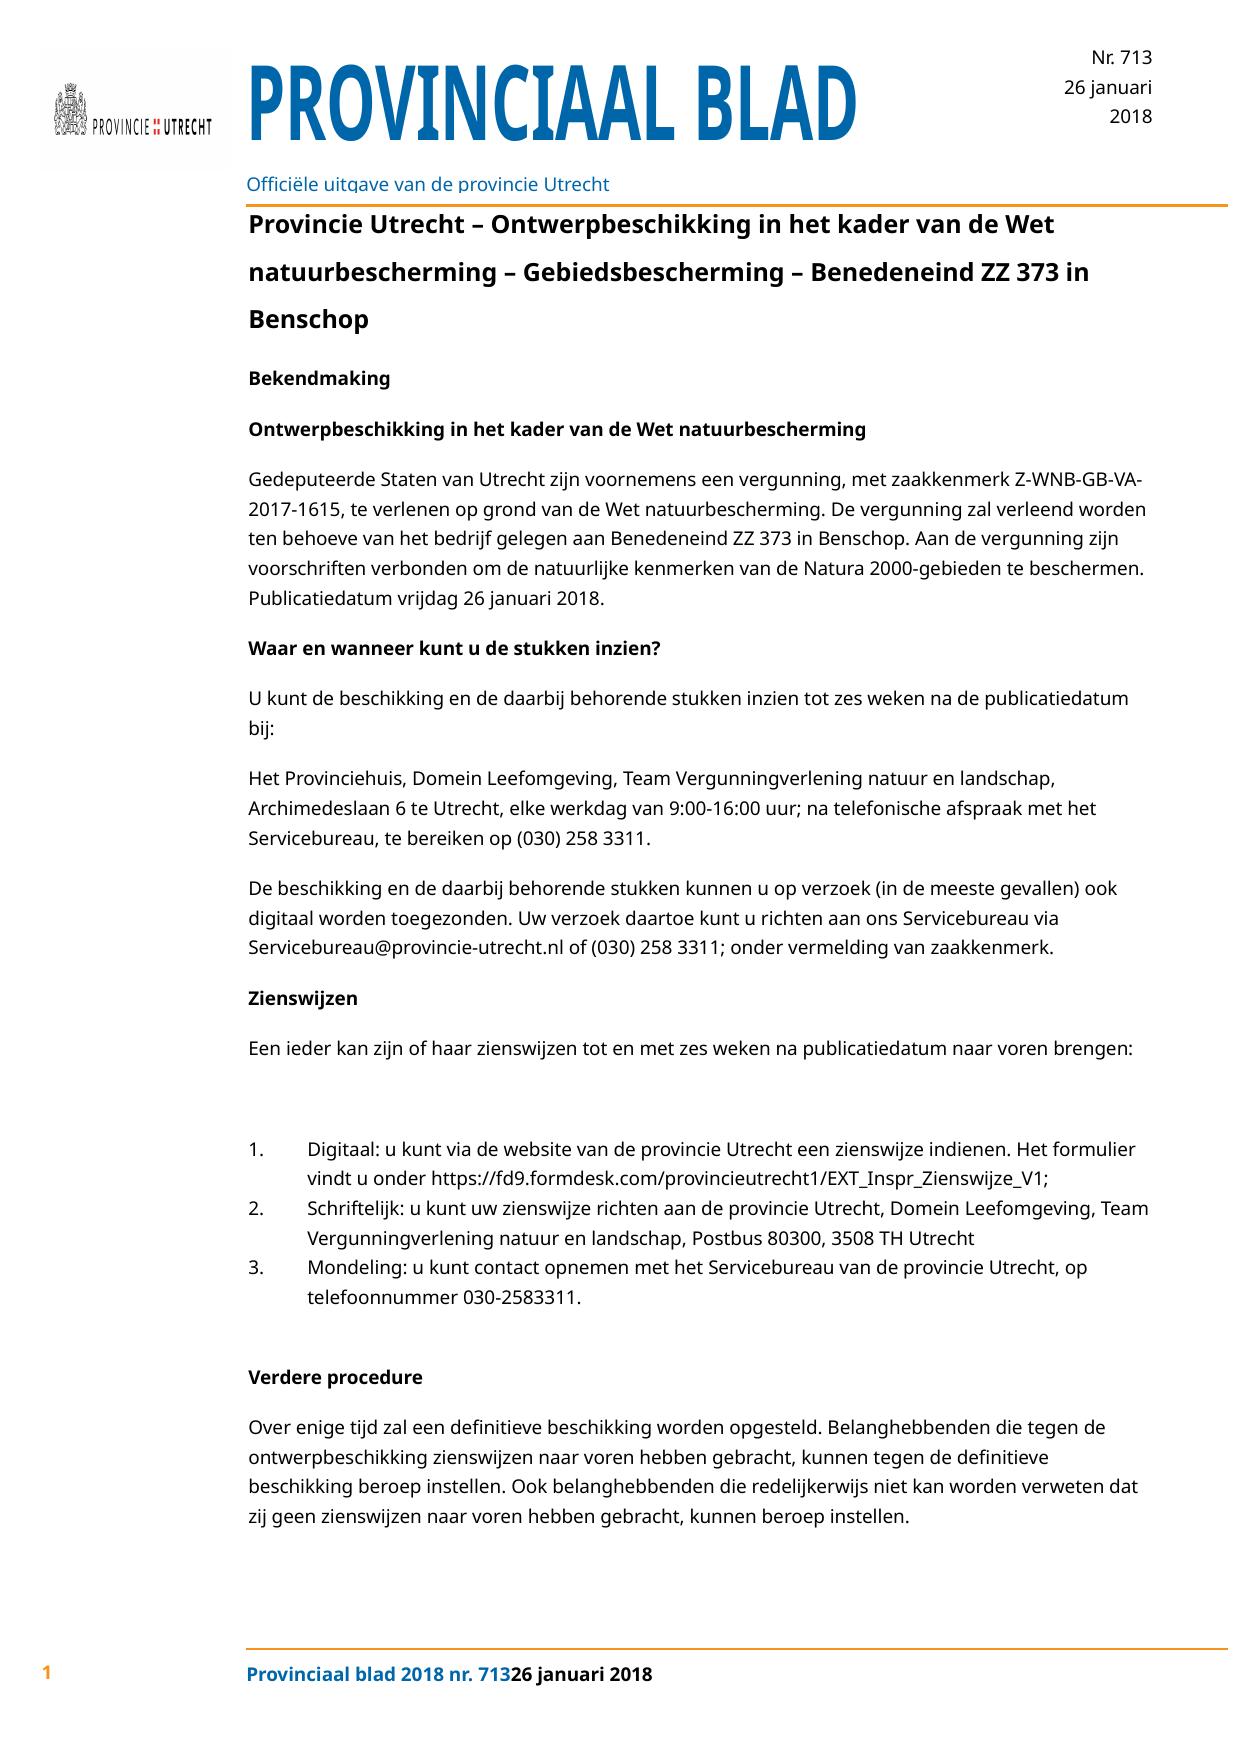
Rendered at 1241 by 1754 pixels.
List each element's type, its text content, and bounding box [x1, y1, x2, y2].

text Het Provinciehuis, Domein Leefomgeving, Team Vergunningverlening natuur en landschap, Archimedeslaan 6 te Utrecht, elke werkdag van 9:00-16:00 uur; na telefonische afspraak met het Servicebureau, te bereiken op (030) 258 3311. [248, 766, 1152, 850]
list Digitaal: u kunt via de website van de provincie Utrecht een zienswijze indienen. Het formulier vindt u onder https://fd9.formdesk.com/provincieutrecht1/EXT_Inspr_Zienswijze_V1; [248, 1136, 1152, 1191]
text Ontwerpbeschikking in het kader van de Wet natuurbescherming [248, 416, 1152, 442]
text Provincie Utrecht – Ontwerpbeschikking in het kader van de Wet natuurbescherming – Gebiedsbescherming – Benedeneind ZZ 373 in Benschop [248, 207, 1152, 336]
text Zienswijzen [248, 985, 1152, 1010]
text Waar en wanneer kunt u de stukken inzien? [248, 635, 1152, 661]
picture [41, 47, 231, 172]
text U kunt de beschikking en de daarbij behorende stukken inzien tot zes weken na de publicatiedatum bij: [248, 686, 1152, 741]
text Over enige tijd zal een definitieve beschikking worden opgesteld. Belanghebbenden die tegen de ontwerpbeschikking zienswijzen naar voren hebben gebracht, kunnen tegen de definitieve beschikking beroep instellen. Ook belanghebbenden die redelijkerwijs niet kan worden verweten dat zij geen zienswijzen naar voren hebben gebracht, kunnen beroep instellen. [248, 1414, 1152, 1529]
text Gedeputeerde Staten van Utrecht zijn voornemens een vergunning, met zaakkenmerk Z-WNB-GB-VA-2017-1615, te verlenen op grond van de Wet natuurbescherming. De vergunning zal verleend worden ten behoeve van het bedrijf gelegen aan Benedeneind ZZ 373 in Benschop. Aan de vergunning zijn voorschriften verbonden om de natuurlijke kenmerken van de Natura 2000-gebieden te beschermen. Publicatiedatum vrijdag 26 januari 2018. [248, 466, 1152, 610]
text Een ieder kan zijn of haar zienswijzen tot en met zes weken na publicatiedatum naar voren brengen: [248, 1035, 1152, 1061]
text Bekendmaking [248, 366, 1152, 391]
text De beschikking en de daarbij behorende stukken kunnen u op verzoek (in de meeste gevallen) ook digitaal worden toegezonden. Uw verzoek daartoe kunt u richten aan ons Servicebureau via Servicebureau@provincie-utrecht.nl of (030) 258 3311; onder vermelding van zaakkenmerk. [248, 875, 1152, 960]
list Schriftelijk: u kunt uw zienswijze richten aan de provincie Utrecht, Domein Leefomgeving, Team Vergunningverlening natuur en landschap, Postbus 80300, 3508 TH Utrecht [248, 1195, 1152, 1250]
list Mondeling: u kunt contact opnemen met het Servicebureau van de provincie Utrecht, op telefoonnummer 030-2583311. [248, 1254, 1152, 1309]
text Verdere procedure [248, 1364, 1152, 1389]
